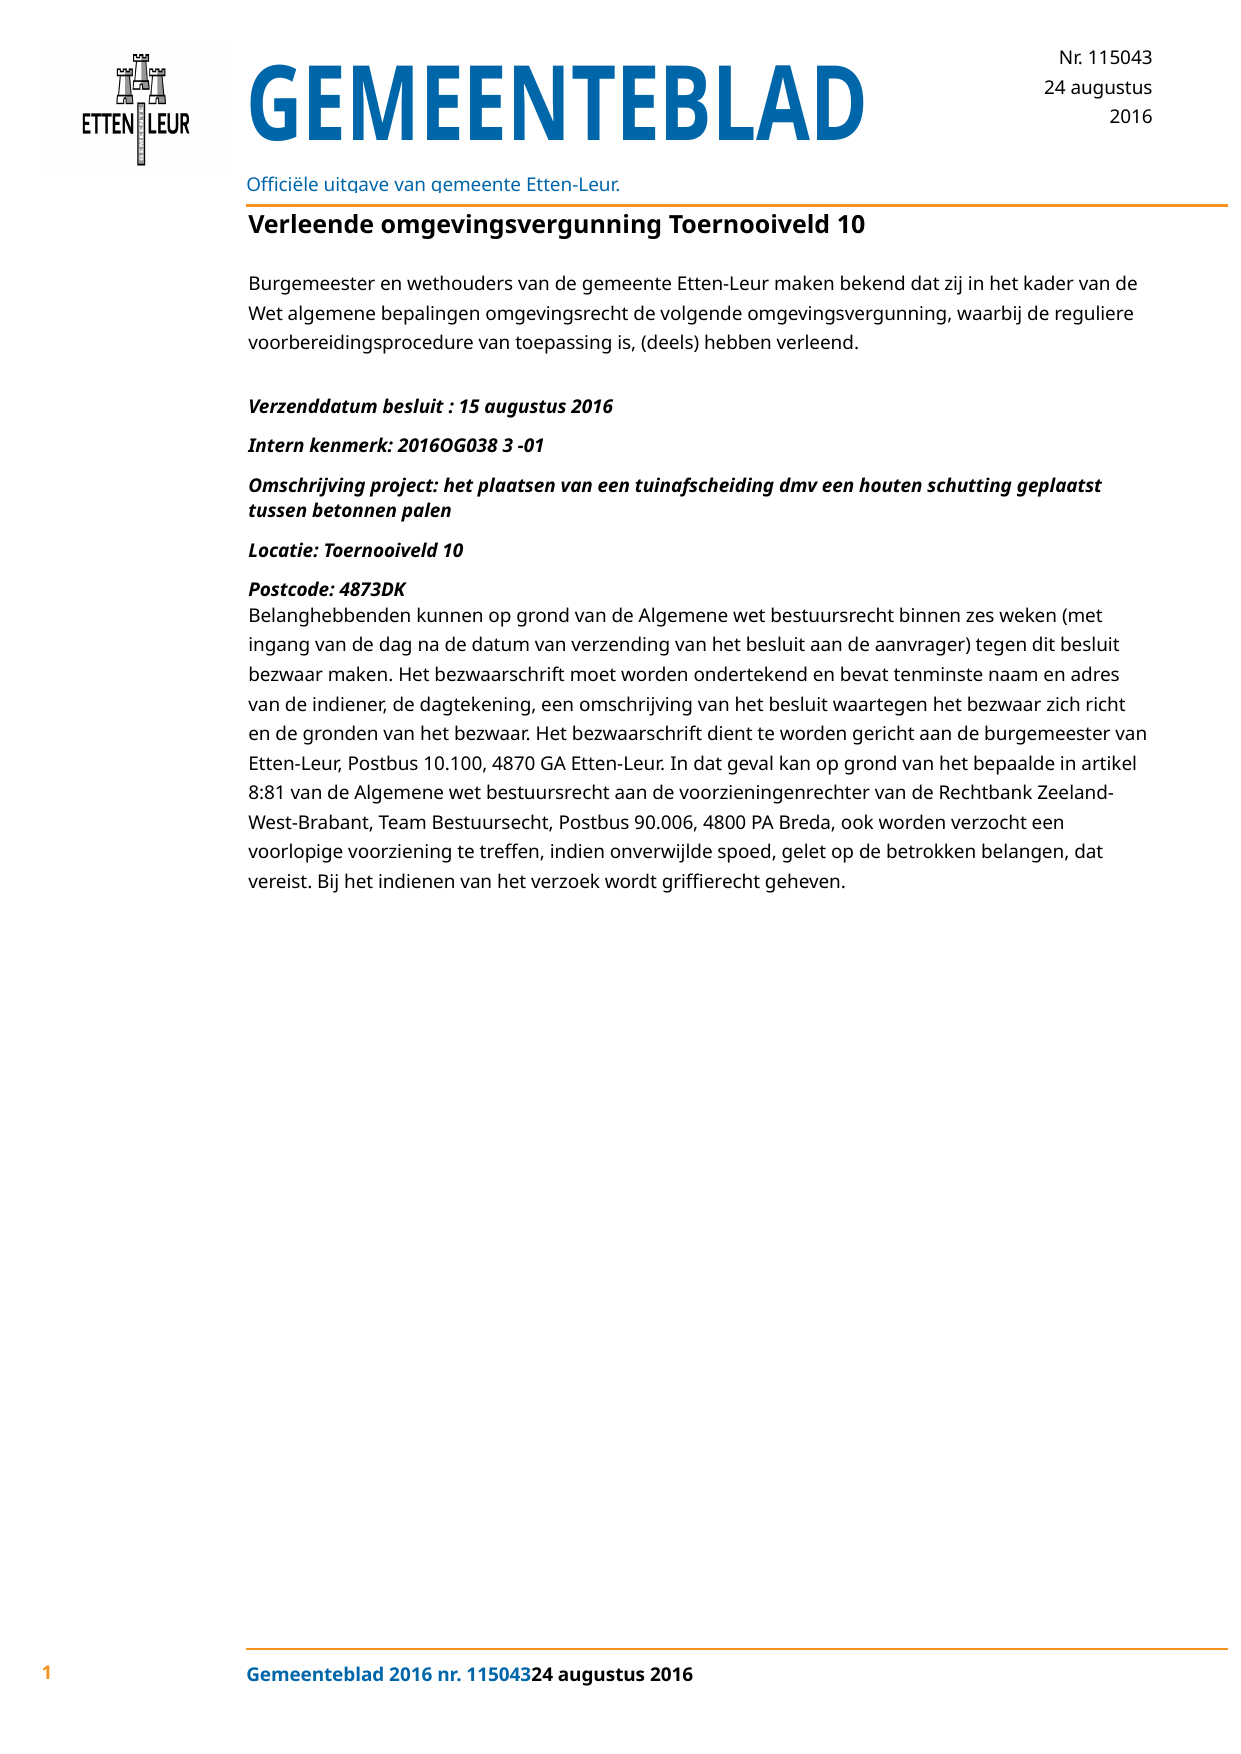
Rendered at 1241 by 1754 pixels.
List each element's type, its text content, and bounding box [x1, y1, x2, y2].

text Postcode: 4873DK [248, 576, 1152, 602]
text Omschrijving project: het plaatsen van een tuinafscheiding dmv een houten schutting geplaatst tussen betonnen palen [248, 472, 1152, 523]
text Belanghebbenden kunnen op grond van de Algemene wet bestuursrecht binnen zes weken (met ingang van de dag na de datum van verzending van het besluit aan de aanvrager) tegen dit besluit bezwaar maken. Het bezwaarschrift moet worden ondertekend en bevat tenminste naam en adres van de indiener, de dagtekening, een omschrijving van het besluit waartegen het bezwaar zich richt en de gronden van het bezwaar. Het bezwaarschrift dient te worden gericht aan de burgemeester van Etten-Leur, Postbus 10.100, 4870 GA Etten-Leur. In dat geval kan op grond van het bepaalde in artikel 8:81 van de Algemene wet bestuursrecht aan de voorzieningenrechter van de Rechtbank Zeeland-West-Brabant, Team Bestuursecht, Postbus 90.006, 4800 PA Breda, ook worden verzocht een voorlopige voorziening te treffen, indien onverwijlde spoed, gelet op de betrokken belangen, dat vereist. Bij het indienen van het verzoek wordt griffierecht geheven. [248, 602, 1152, 894]
text Intern kenmerk: 2016OG038 3 -01 [248, 433, 1152, 458]
text Verzenddatum besluit : 15 augustus 2016 [248, 393, 1152, 419]
text Burgemeester en wethouders van de gemeente Etten-Leur maken bekend dat zij in het kader van de Wet algemene bepalingen omgevingsrecht de volgende omgevingsvergunning, waarbij de reguliere voorbereidingsprocedure van toepassing is, (deels) hebben verleend. [248, 270, 1152, 355]
text Verleende omgevingsvergunning Toernooiveld 10 [248, 207, 1152, 241]
picture [41, 47, 231, 172]
text Locatie: Toernooiveld 10 [248, 537, 1152, 563]
